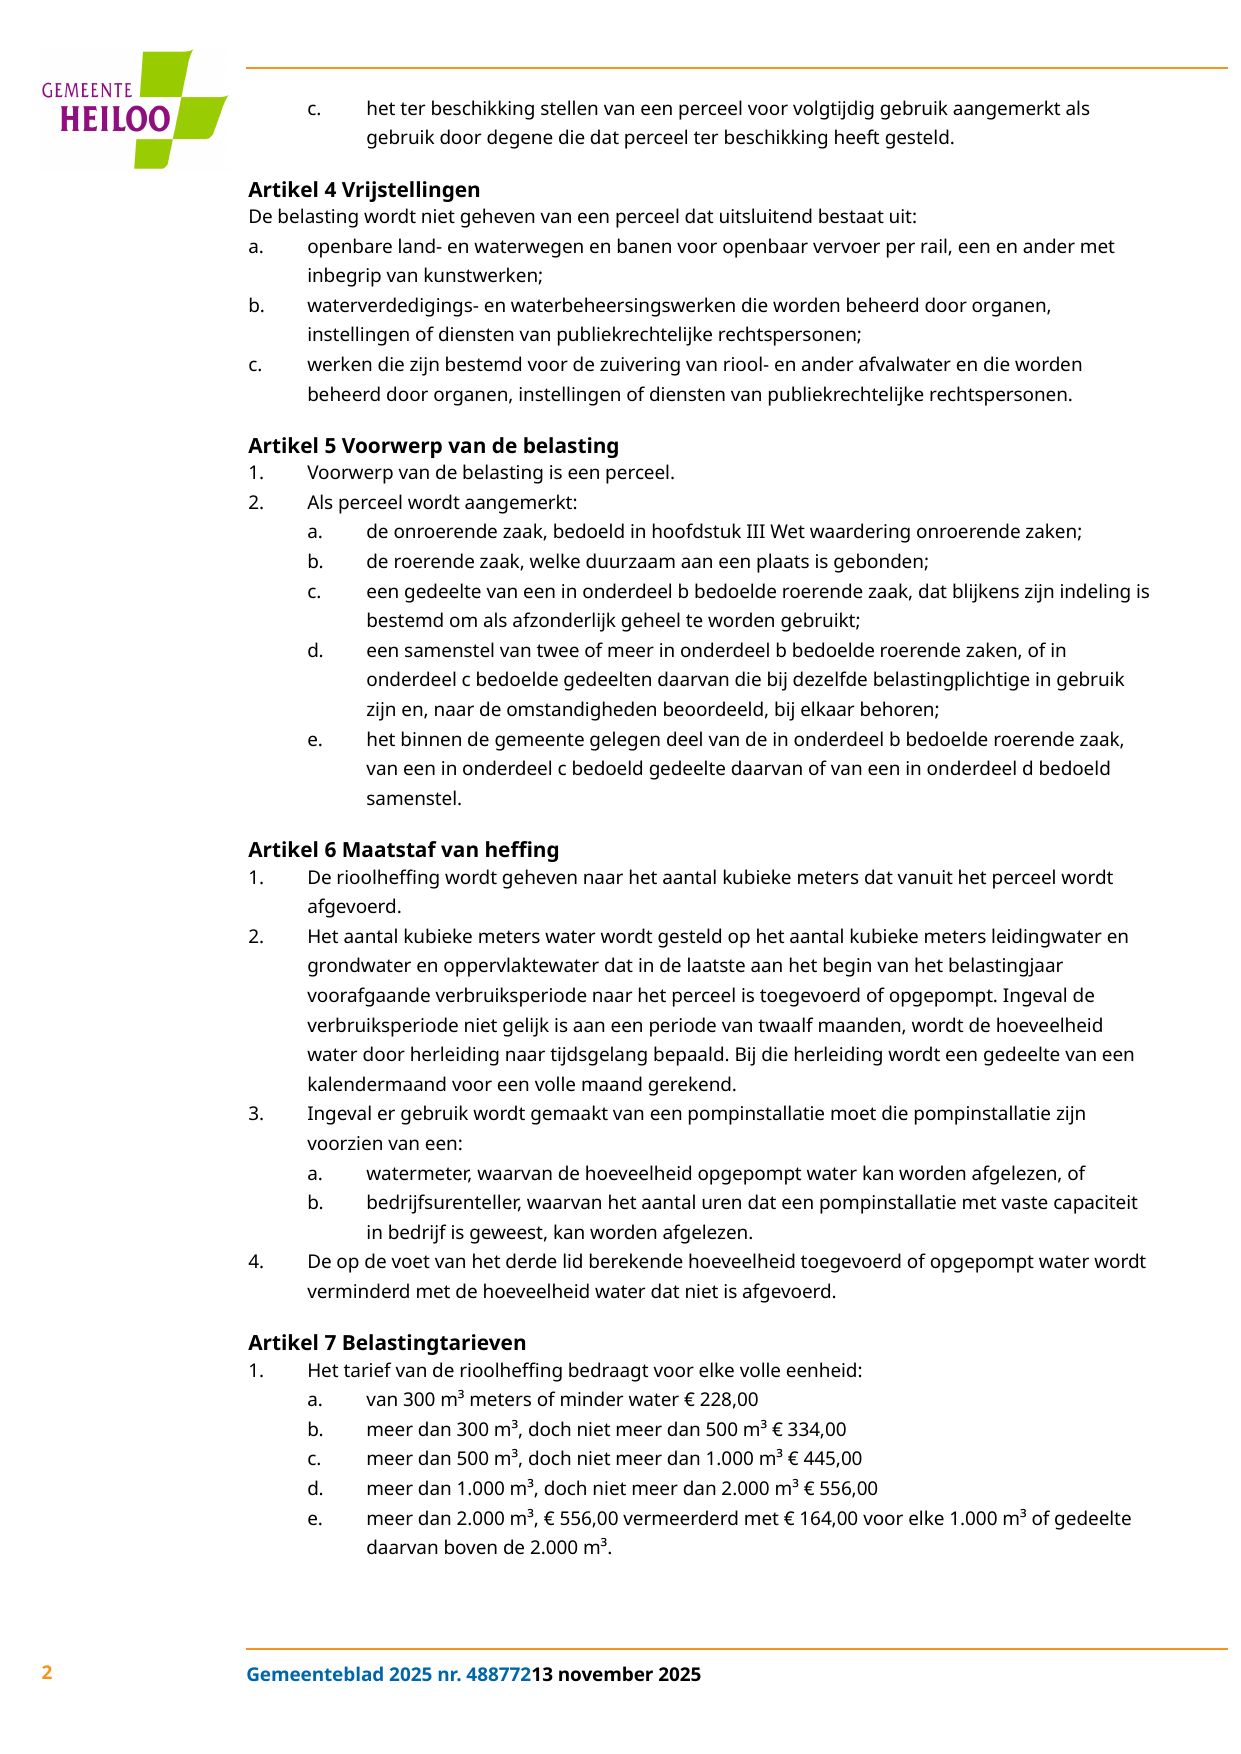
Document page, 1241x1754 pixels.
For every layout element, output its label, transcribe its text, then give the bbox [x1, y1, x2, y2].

list meer dan 300 m³, doch niet meer dan 500 m³ € 334,00 [307, 1416, 1152, 1442]
list Het tarief van de rioolheffing bedraagt voor elke volle eenheid: [248, 1357, 1152, 1383]
text Artikel 7 Belastingtarieven [248, 1328, 1152, 1357]
list een gedeelte van een in onderdeel b bedoelde roerende zaak, dat blijkens zijn indeling is bestemd om als afzonderlijk geheel te worden gebruikt; [307, 578, 1152, 633]
list Ingeval er gebruik wordt gemaakt van een pompinstallatie moet die pompinstallatie zijn voorzien van een: [248, 1101, 1152, 1156]
list Als perceel wordt aangemerkt: [248, 489, 1152, 515]
text Artikel 4 Vrijstellingen [248, 175, 1152, 203]
text Artikel 5 Voorwerp van de belasting [248, 431, 1152, 459]
list de roerende zaak, welke duurzaam aan een plaats is gebonden; [307, 548, 1152, 574]
list bedrijfsurenteller, waarvan het aantal uren dat een pompinstallatie met vaste capaciteit in bedrijf is geweest, kan worden afgelezen. [307, 1189, 1152, 1244]
text De belasting wordt niet geheven van een perceel dat uitsluitend bestaat uit: [248, 203, 1152, 229]
list het ter beschikking stellen van een perceel voor volgtijdig gebruik aangemerkt als gebruik door degene die dat perceel ter beschikking heeft gesteld. [307, 95, 1152, 150]
list waterverdedigings- en waterbeheersingswerken die worden beheerd door organen, instellingen of diensten van publiekrechtelijke rechtspersonen; [248, 292, 1152, 347]
list Het aantal kubieke meters water wordt gesteld op het aantal kubieke meters leidingwater en grondwater en oppervlaktewater dat in de laatste aan het begin van het belastingjaar voorafgaande verbruiksperiode naar het perceel is toegevoerd of opgepompt. Ingeval de verbruiksperiode niet gelijk is aan een periode van twaalf maanden, wordt de hoeveelheid water door herleiding naar tijdsgelang bepaald. Bij die herleiding wordt een gedeelte van een kalendermaand voor een volle maand gerekend. [248, 923, 1152, 1097]
picture [41, 47, 231, 172]
list watermeter, waarvan de hoeveelheid opgepompt water kan worden afgelezen, of [307, 1160, 1152, 1185]
list meer dan 2.000 m³, € 556,00 vermeerderd met € 164,00 voor elke 1.000 m³ of gedeelte daarvan boven de 2.000 m³. [307, 1505, 1152, 1560]
text Artikel 6 Maatstaf van heffing [248, 835, 1152, 864]
list de onroerende zaak, bedoeld in hoofdstuk III Wet waardering onroerende zaken; [307, 519, 1152, 544]
list De op de voet van het derde lid berekende hoeveelheid toegevoerd of opgepompt water wordt verminderd met de hoeveelheid water dat niet is afgevoerd. [248, 1248, 1152, 1304]
list een samenstel van twee of meer in onderdeel b bedoelde roerende zaken, of in onderdeel c bedoelde gedeelten daarvan die bij dezelfde belastingplichtige in gebruik zijn en, naar de omstandigheden beoordeeld, bij elkaar behoren; [307, 637, 1152, 722]
list meer dan 1.000 m³, doch niet meer dan 2.000 m³ € 556,00 [307, 1475, 1152, 1501]
list Voorwerp van de belasting is een perceel. [248, 459, 1152, 485]
list werken die zijn bestemd voor de zuivering van riool- en ander afvalwater en die worden beheerd door organen, instellingen of diensten van publiekrechtelijke rechtspersonen. [248, 351, 1152, 406]
list openbare land- en waterwegen en banen voor openbaar vervoer per rail, een en ander met inbegrip van kunstwerken; [248, 233, 1152, 288]
list De rioolheffing wordt geheven naar het aantal kubieke meters dat vanuit het perceel wordt afgevoerd. [248, 864, 1152, 919]
list meer dan 500 m³, doch niet meer dan 1.000 m³ € 445,00 [307, 1446, 1152, 1471]
list van 300 m³ meters of minder water € 228,00 [307, 1386, 1152, 1412]
list het binnen de gemeente gelegen deel van de in onderdeel b bedoelde roerende zaak, van een in onderdeel c bedoeld gedeelte daarvan of van een in onderdeel d bedoeld samenstel. [307, 726, 1152, 811]
